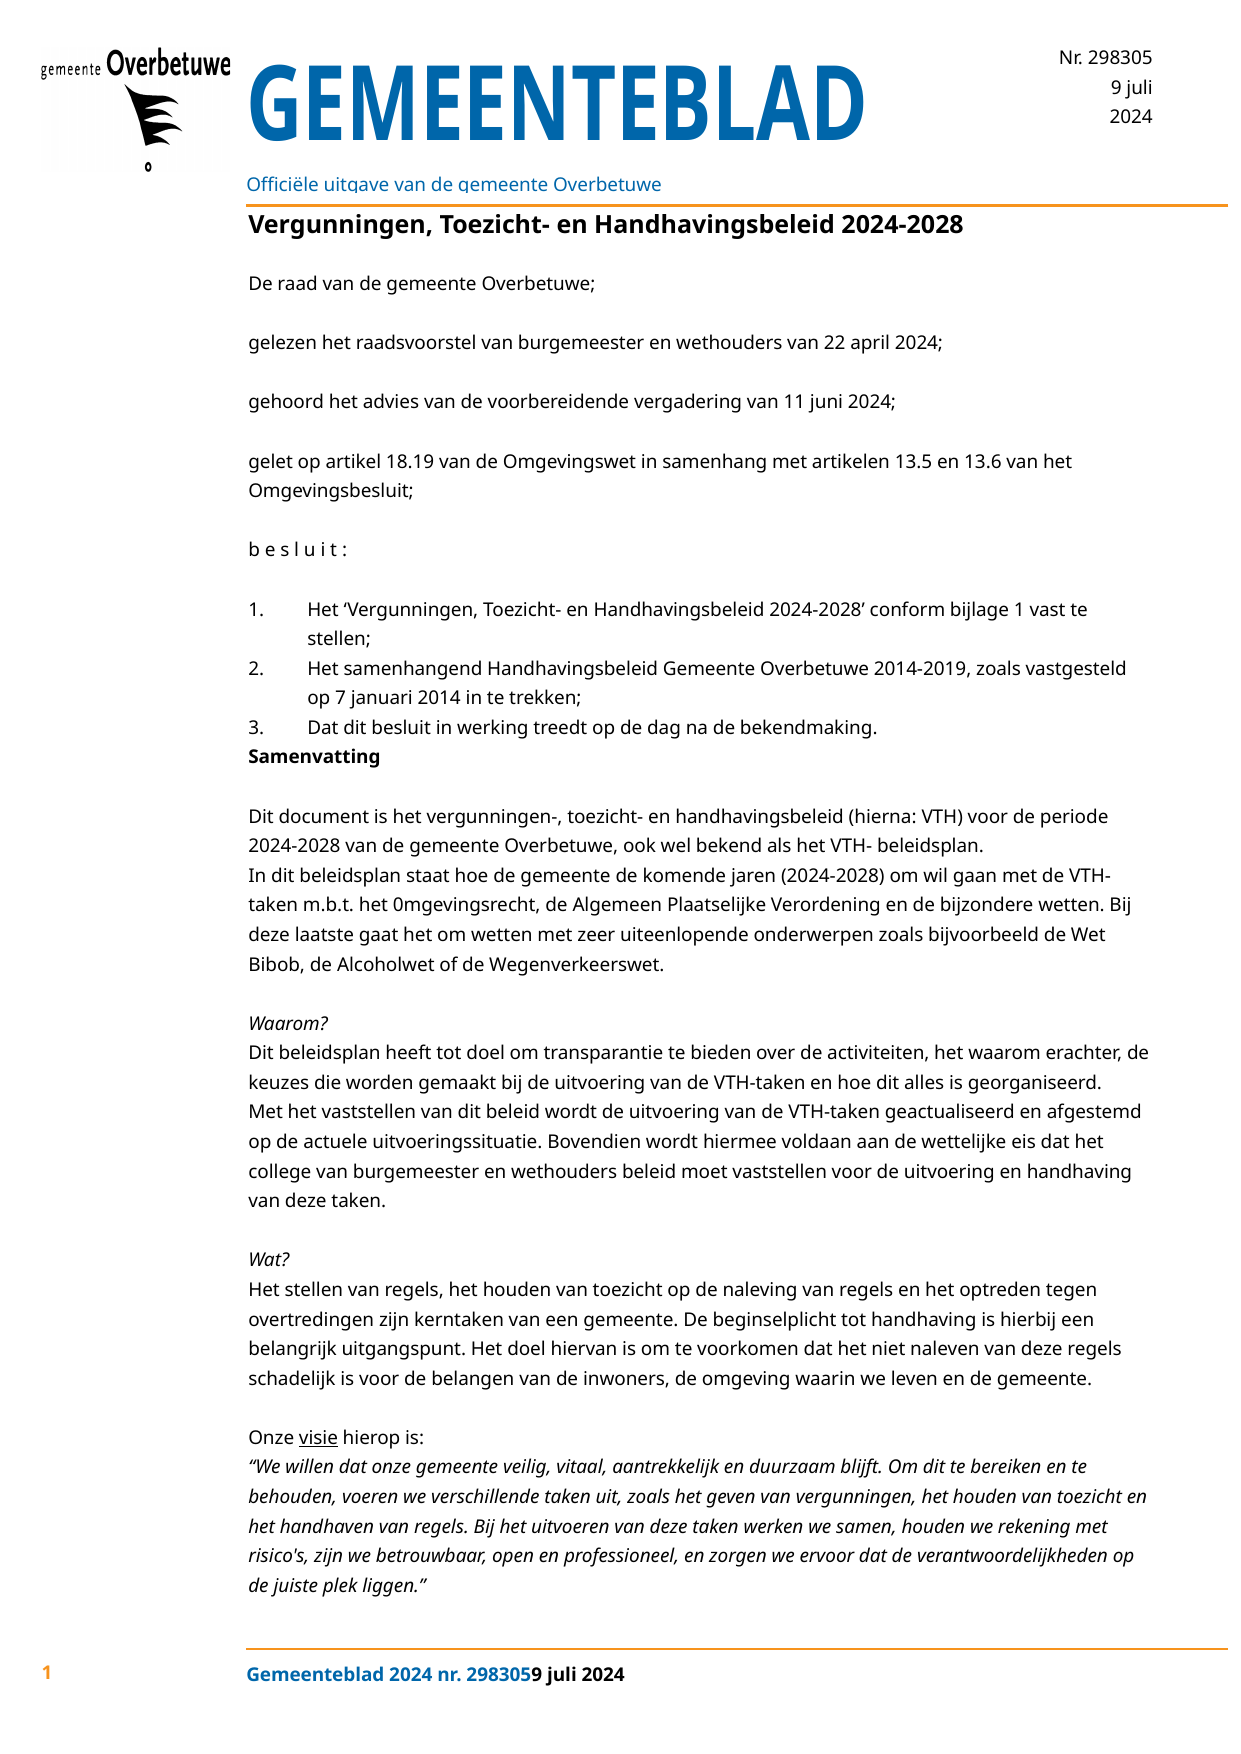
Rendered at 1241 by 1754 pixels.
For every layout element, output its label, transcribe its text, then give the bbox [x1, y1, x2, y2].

text “We willen dat onze gemeente veilig, vitaal, aantrekkelijk en duurzaam blijft. Om dit te bereiken en te behouden, voeren we verschillende taken uit, zoals het geven van vergunningen, het houden van toezicht en het handhaven van regels. Bij het uitvoeren van deze taken werken we samen, houden we rekening met risico's, zijn we betrouwbaar, open en professioneel, en zorgen we ervoor dat de verantwoordelijkheden op de juiste plek liggen.” [248, 1454, 1152, 1598]
list Het ‘Vergunningen, Toezicht- en Handhavingsbeleid 2024-2028’ conform bijlage 1 vast te stellen; [248, 596, 1152, 651]
text Dit beleidsplan heeft tot doel om transparantie te bieden over de activiteiten, het waarom erachter, de keuzes die worden gemaakt bij de uitvoering van de VTH-taken en hoe dit alles is georganiseerd. [248, 1039, 1152, 1095]
text gelet op artikel 18.19 van de Omgevingswet in samenhang met artikelen 13.5 en 13.6 van het Omgevingsbesluit; [248, 448, 1152, 503]
list Dat dit besluit in werking treedt op de dag na de bekendmaking. [248, 714, 1152, 740]
text De raad van de gemeente Overbetuwe; [248, 270, 1152, 296]
text Het stellen van regels, het houden van toezicht op de naleving van regels en het optreden tegen overtredingen zijn kerntaken van een gemeente. De beginselplicht tot handhaving is hierbij een belangrijk uitgangspunt. Het doel hiervan is om te voorkomen dat het niet naleven van deze regels schadelijk is voor de belangen van de inwoners, de omgeving waarin we leven en de gemeente. [248, 1276, 1152, 1391]
text gehoord het advies van de voorbereidende vergadering van 11 juni 2024; [248, 389, 1152, 414]
text b e s l u i t : [248, 537, 1152, 562]
text Wat? [248, 1247, 1152, 1272]
text Vergunningen, Toezicht- en Handhavingsbeleid 2024-2028 [248, 207, 1152, 241]
text Onze visie hierop is: [248, 1424, 1152, 1450]
picture [41, 47, 231, 172]
text Met het vaststellen van dit beleid wordt de uitvoering van de VTH-taken geactualiseerd en afgestemd op de actuele uitvoeringssituatie. Bovendien wordt hiermee voldaan aan de wettelijke eis dat het college van burgemeester en wethouders beleid moet vaststellen voor de uitvoering en handhaving van deze taken. [248, 1099, 1152, 1213]
text Dit document is het vergunningen-, toezicht- en handhavingsbeleid (hierna: VTH) voor de periode 2024-2028 van de gemeente Overbetuwe, ook wel bekend als het VTH- beleidsplan. [248, 803, 1152, 858]
list Het samenhangend Handhavingsbeleid Gemeente Overbetuwe 2014-2019, zoals vastgesteld op 7 januari 2014 in te trekken; [248, 655, 1152, 710]
text Waarom? [248, 1010, 1152, 1036]
text Samenvatting [248, 744, 1152, 769]
text In dit beleidsplan staat hoe de gemeente de komende jaren (2024-2028) om wil gaan met de VTH-taken m.b.t. het 0mgevingsrecht, de Algemeen Plaatselijke Verordening en de bijzondere wetten. Bij deze laatste gaat het om wetten met zeer uiteenlopende onderwerpen zoals bijvoorbeeld de Wet Bibob, de Alcoholwet of de Wegenverkeerswet. [248, 862, 1152, 976]
text gelezen het raadsvoorstel van burgemeester en wethouders van 22 april 2024; [248, 329, 1152, 355]
